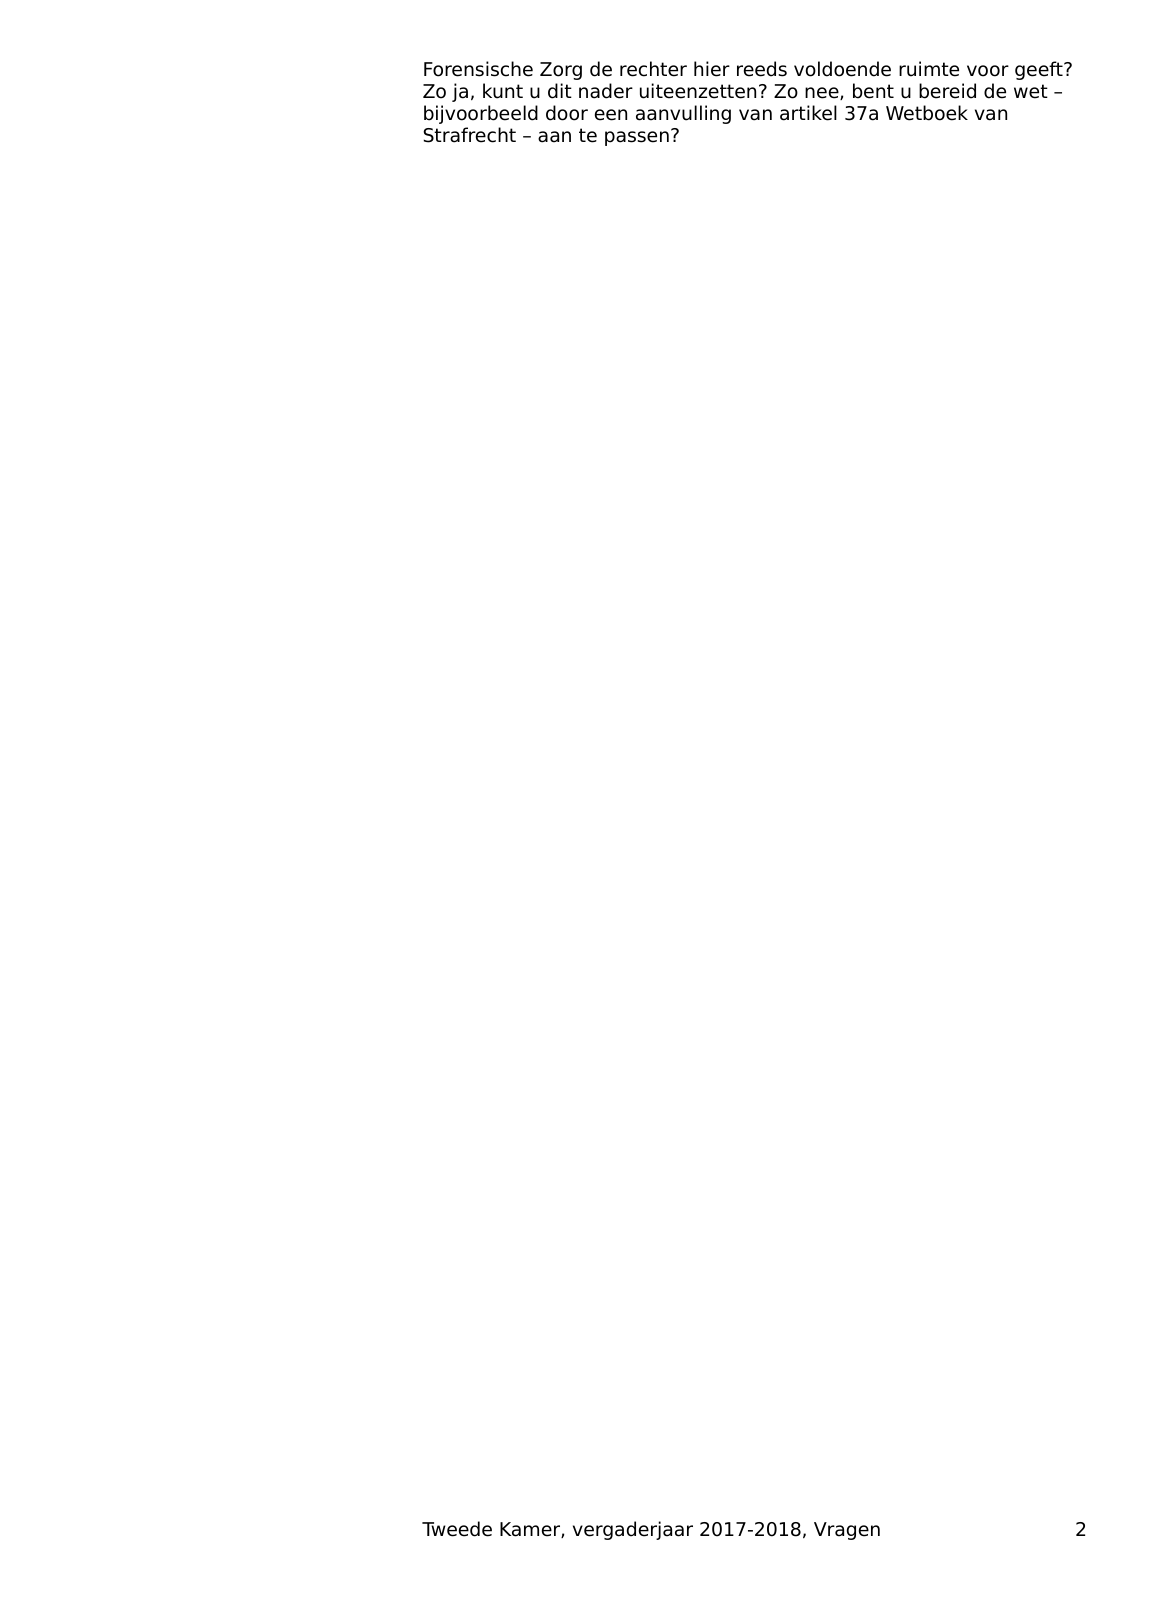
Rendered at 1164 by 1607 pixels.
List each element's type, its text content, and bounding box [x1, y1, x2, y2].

text Forensische Zorg de rechter hier reeds voldoende ruimte voor geeft? Zo ja, kunt u dit nader uiteenzetten? Zo nee, bent u bereid de wet – bijvoorbeeld door een aanvulling van artikel 37a Wetboek van Strafrecht – aan te passen? [422, 59, 1087, 147]
